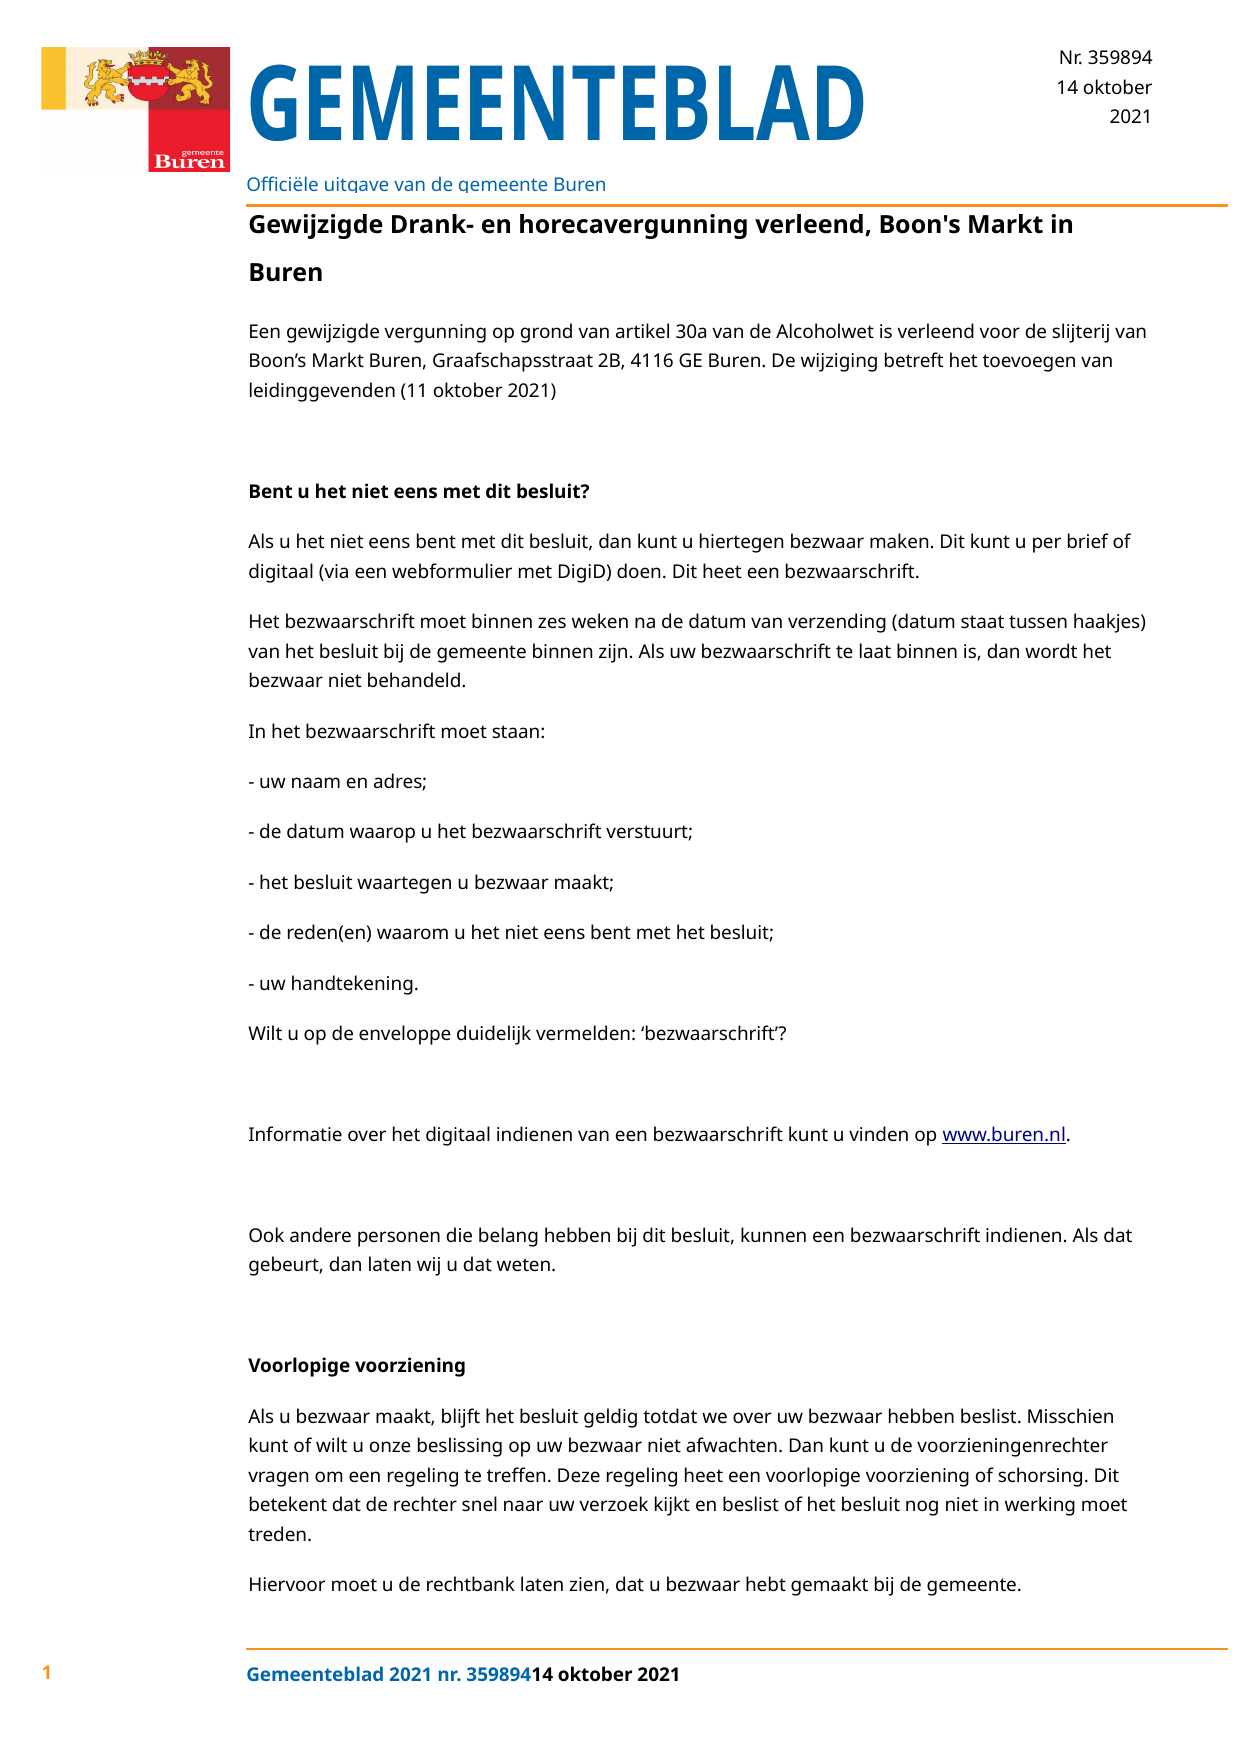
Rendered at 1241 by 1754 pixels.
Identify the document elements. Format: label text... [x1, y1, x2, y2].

text - uw handtekening. [248, 970, 1152, 996]
text Als u bezwaar maakt, blijft het besluit geldig totdat we over uw bezwaar hebben beslist. Misschien kunt of wilt u onze beslissing op uw bezwaar niet afwachten. Dan kunt u de voorzieningenrechter vragen om een regeling te treffen. Deze regeling heet een voorlopige voorziening of schorsing. Dit betekent dat de rechter snel naar uw verzoek kijkt en beslist of het besluit nog niet in werking moet treden. [248, 1403, 1152, 1547]
text Gewijzigde Drank- en horecavergunning verleend, Boon's Markt in Buren [248, 207, 1152, 288]
text - uw naam en adres; [248, 768, 1152, 794]
picture [41, 47, 231, 172]
text Wilt u op de enveloppe duidelijk vermelden: ‘bezwaarschrift’? [248, 1020, 1152, 1046]
text In het bezwaarschrift moet staan: [248, 718, 1152, 744]
text Bent u het niet eens met dit besluit? [248, 478, 1152, 504]
text Hiervoor moet u de rechtbank laten zien, dat u bezwaar hebt gemaakt bij de gemeente. [248, 1572, 1152, 1597]
text Ook andere personen die belang hebben bij dit besluit, kunnen een bezwaarschrift indienen. Als dat gebeurt, dan laten wij u dat weten. [248, 1222, 1152, 1277]
text - de reden(en) waarom u het niet eens bent met het besluit; [248, 919, 1152, 945]
text Een gewijzigde vergunning op grond van artikel 30a van de Alcoholwet is verleend voor de slijterij van Boon’s Markt Buren, Graafschapsstraat 2B, 4116 GE Buren. De wijziging betreft het toevoegen van leidinggevenden (11 oktober 2021) [248, 318, 1152, 403]
text Informatie over het digitaal indienen van een bezwaarschrift kunt u vinden op www.buren.nl. [248, 1121, 1152, 1147]
text - de datum waarop u het bezwaarschrift verstuurt; [248, 819, 1152, 844]
text Het bezwaarschrift moet binnen zes weken na de datum van verzending (datum staat tussen haakjes) van het besluit bij de gemeente binnen zijn. Als uw bezwaarschrift te laat binnen is, dan wordt het bezwaar niet behandeld. [248, 608, 1152, 693]
text Voorlopige voorziening [248, 1352, 1152, 1378]
text - het besluit waartegen u bezwaar maakt; [248, 869, 1152, 895]
text Als u het niet eens bent met dit besluit, dan kunt u hiertegen bezwaar maken. Dit kunt u per brief of digitaal (via een webformulier met DigiD) doen. Dit heet een bezwaarschrift. [248, 528, 1152, 584]
